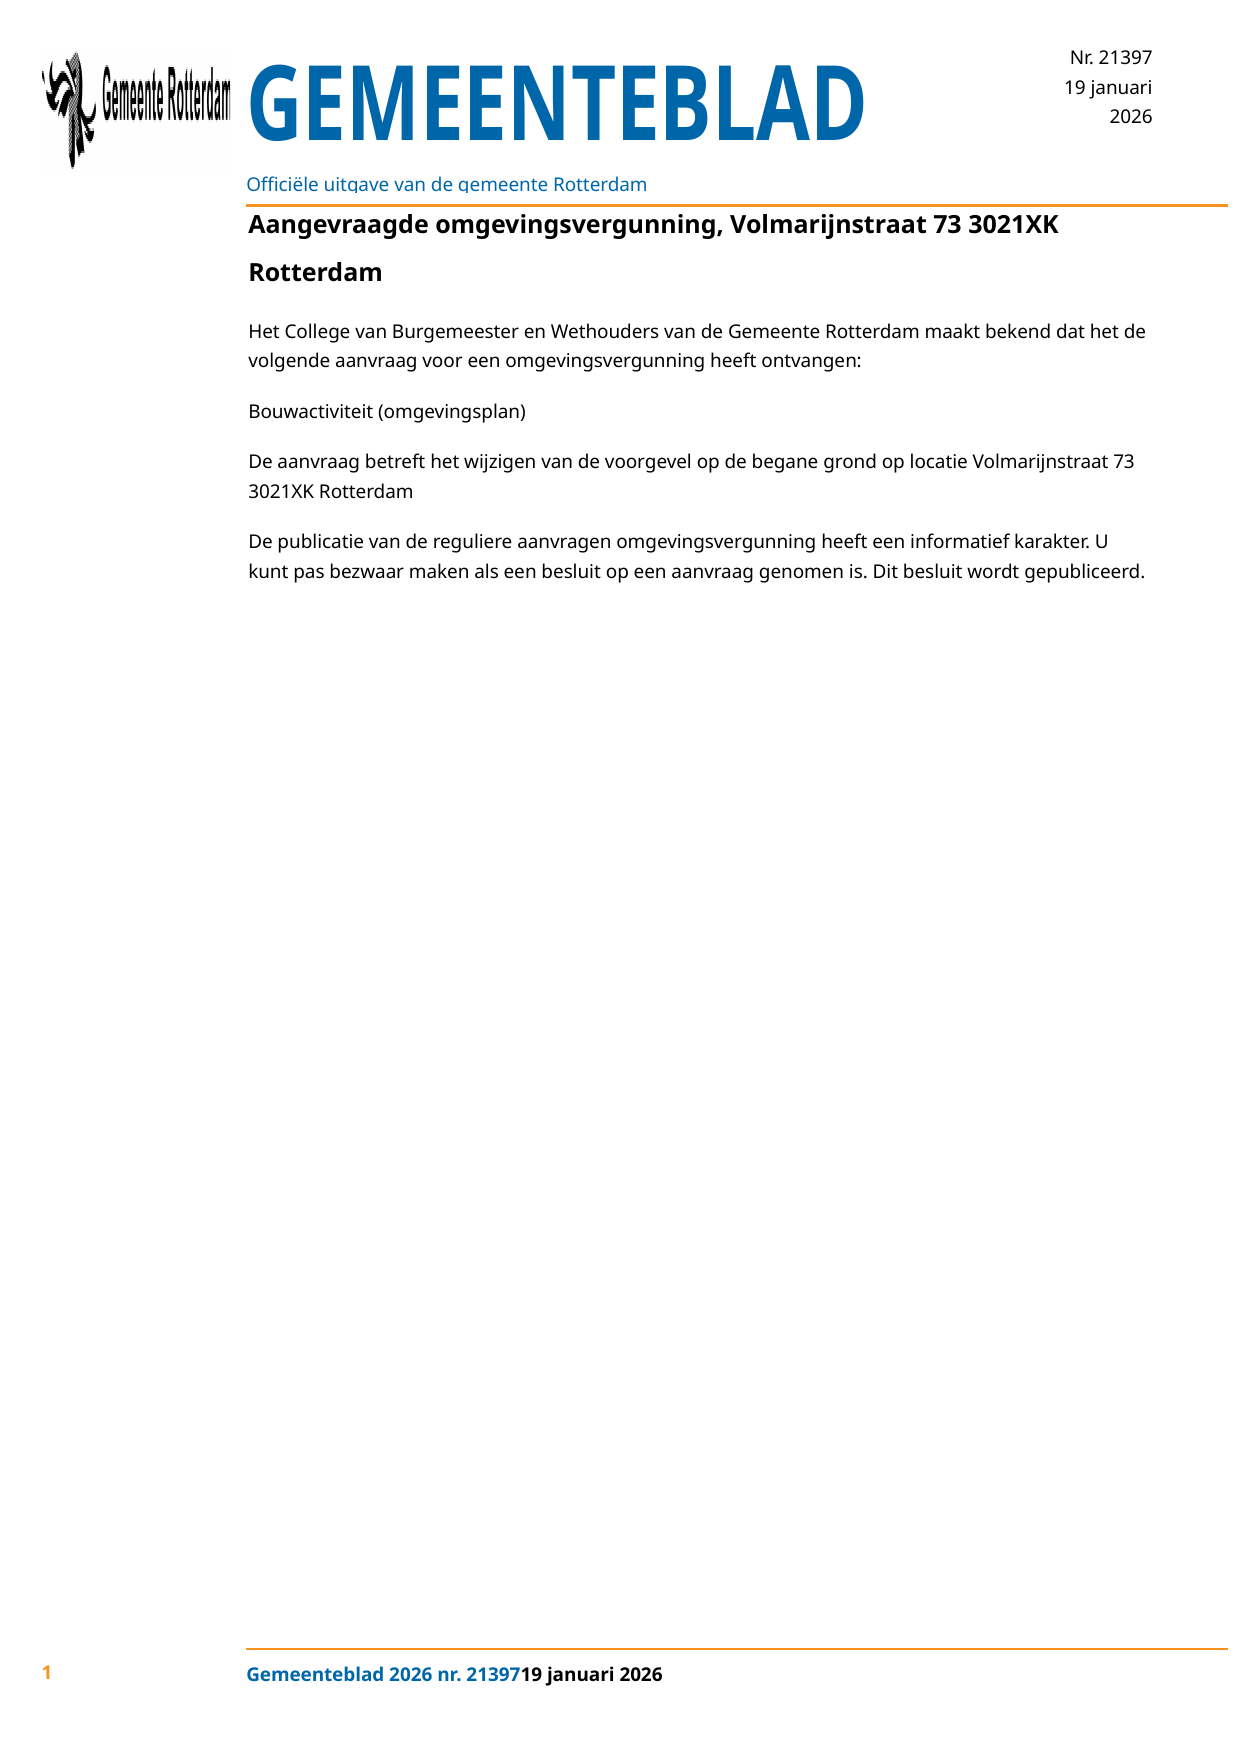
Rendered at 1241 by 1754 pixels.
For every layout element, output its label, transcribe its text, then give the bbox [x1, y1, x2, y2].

text Het College van Burgemeester en Wethouders van de Gemeente Rotterdam maakt bekend dat het de volgende aanvraag voor een omgevingsvergunning heeft ontvangen: [248, 318, 1152, 373]
text Bouwactiviteit (omgevingsplan) [248, 398, 1152, 424]
text De aanvraag betreft het wijzigen van de voorgevel op de begane grond op locatie Volmarijnstraat 73 3021XK Rotterdam [248, 448, 1152, 504]
picture [41, 47, 231, 172]
text De publicatie van de reguliere aanvragen omgevingsvergunning heeft een informatief karakter. U kunt pas bezwaar maken als een besluit op een aanvraag genomen is. Dit besluit wordt gepubliceerd. [248, 528, 1152, 584]
text Aangevraagde omgevingsvergunning, Volmarijnstraat 73 3021XK Rotterdam [248, 207, 1152, 288]
